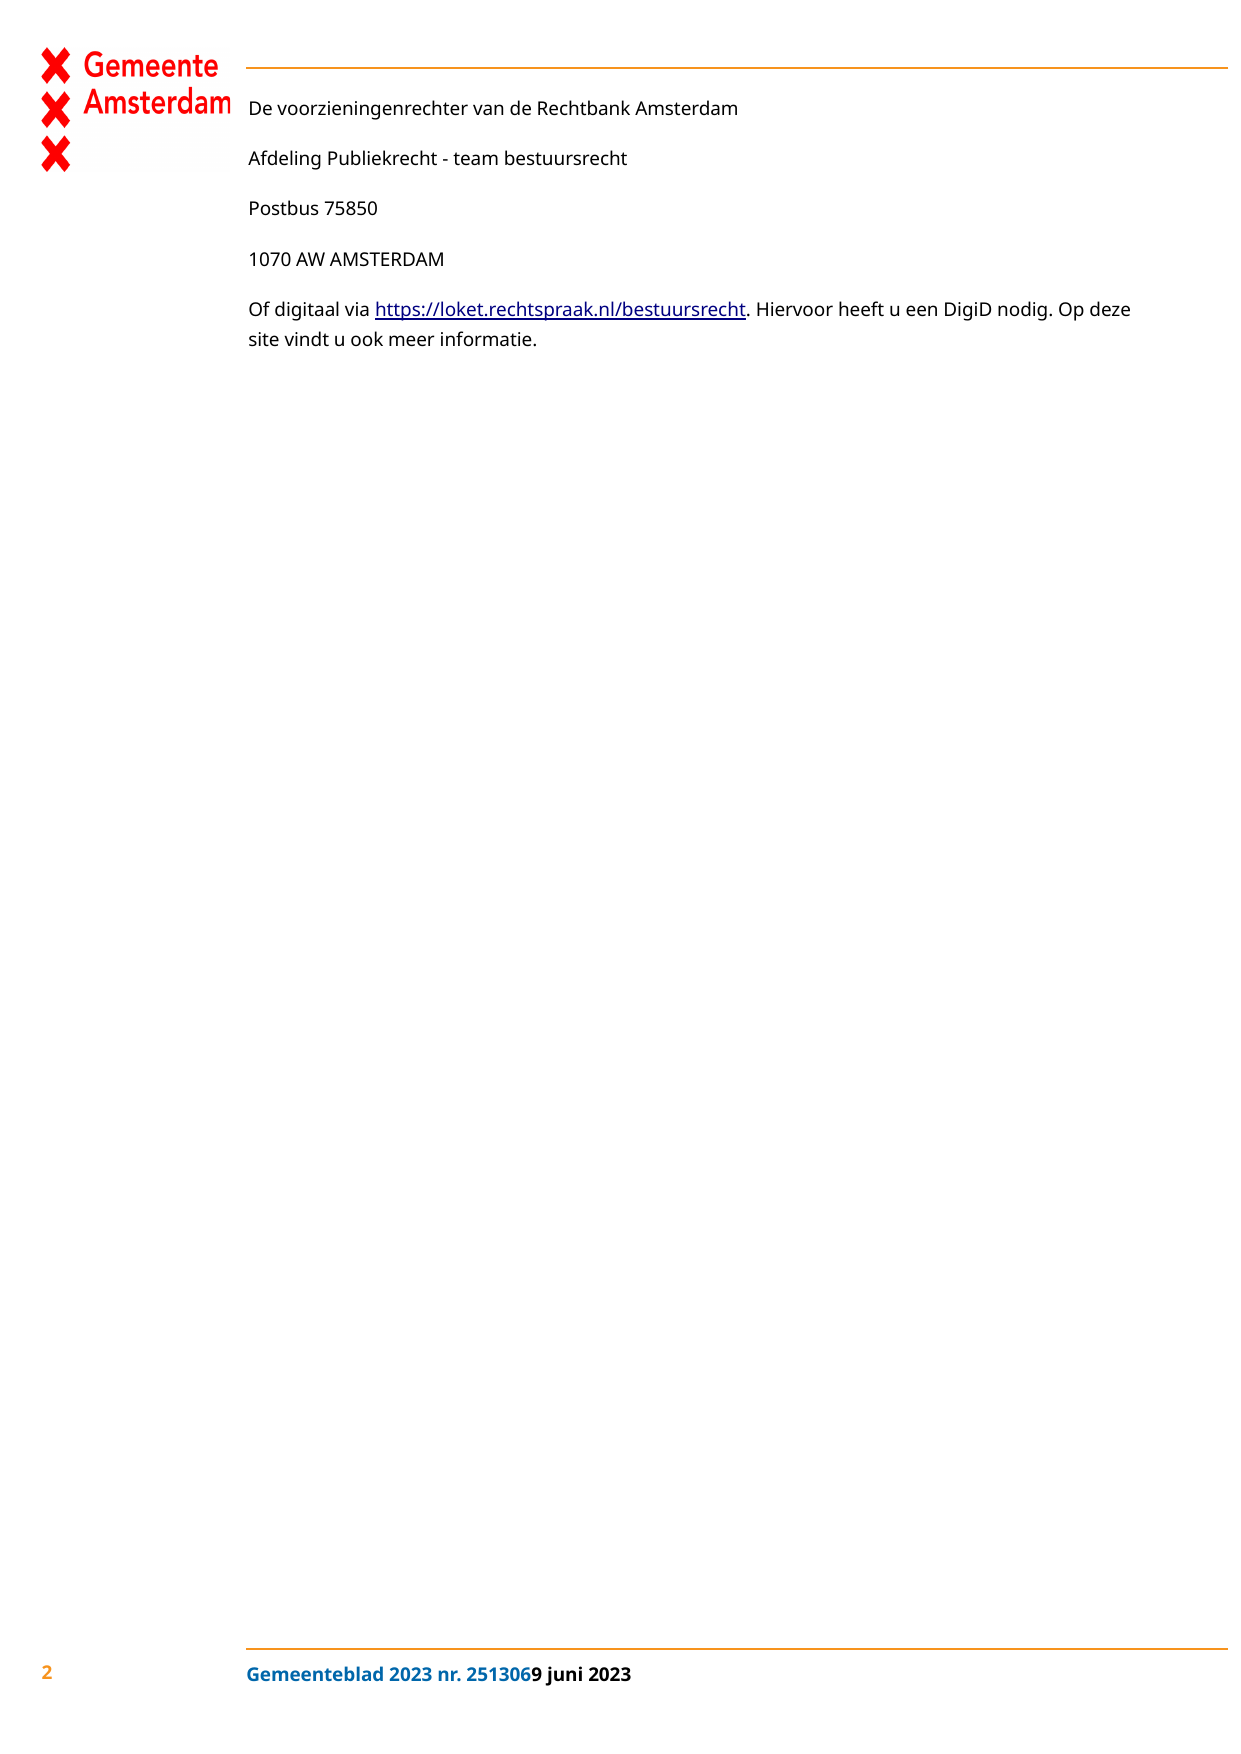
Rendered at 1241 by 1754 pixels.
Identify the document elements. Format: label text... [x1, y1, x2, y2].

text Afdeling Publiekrecht - team bestuursrecht [248, 145, 1152, 171]
text Of digitaal via https://loket.rechtspraak.nl/bestuursrecht. Hiervoor heeft u een DigiD nodig. Op deze site vindt u ook meer informatie. [248, 296, 1152, 352]
text 1070 AW AMSTERDAM [248, 246, 1152, 272]
text Postbus 75850 [248, 196, 1152, 221]
text De voorzieningenrechter van de Rechtbank Amsterdam [248, 95, 1152, 121]
picture [41, 47, 231, 172]
